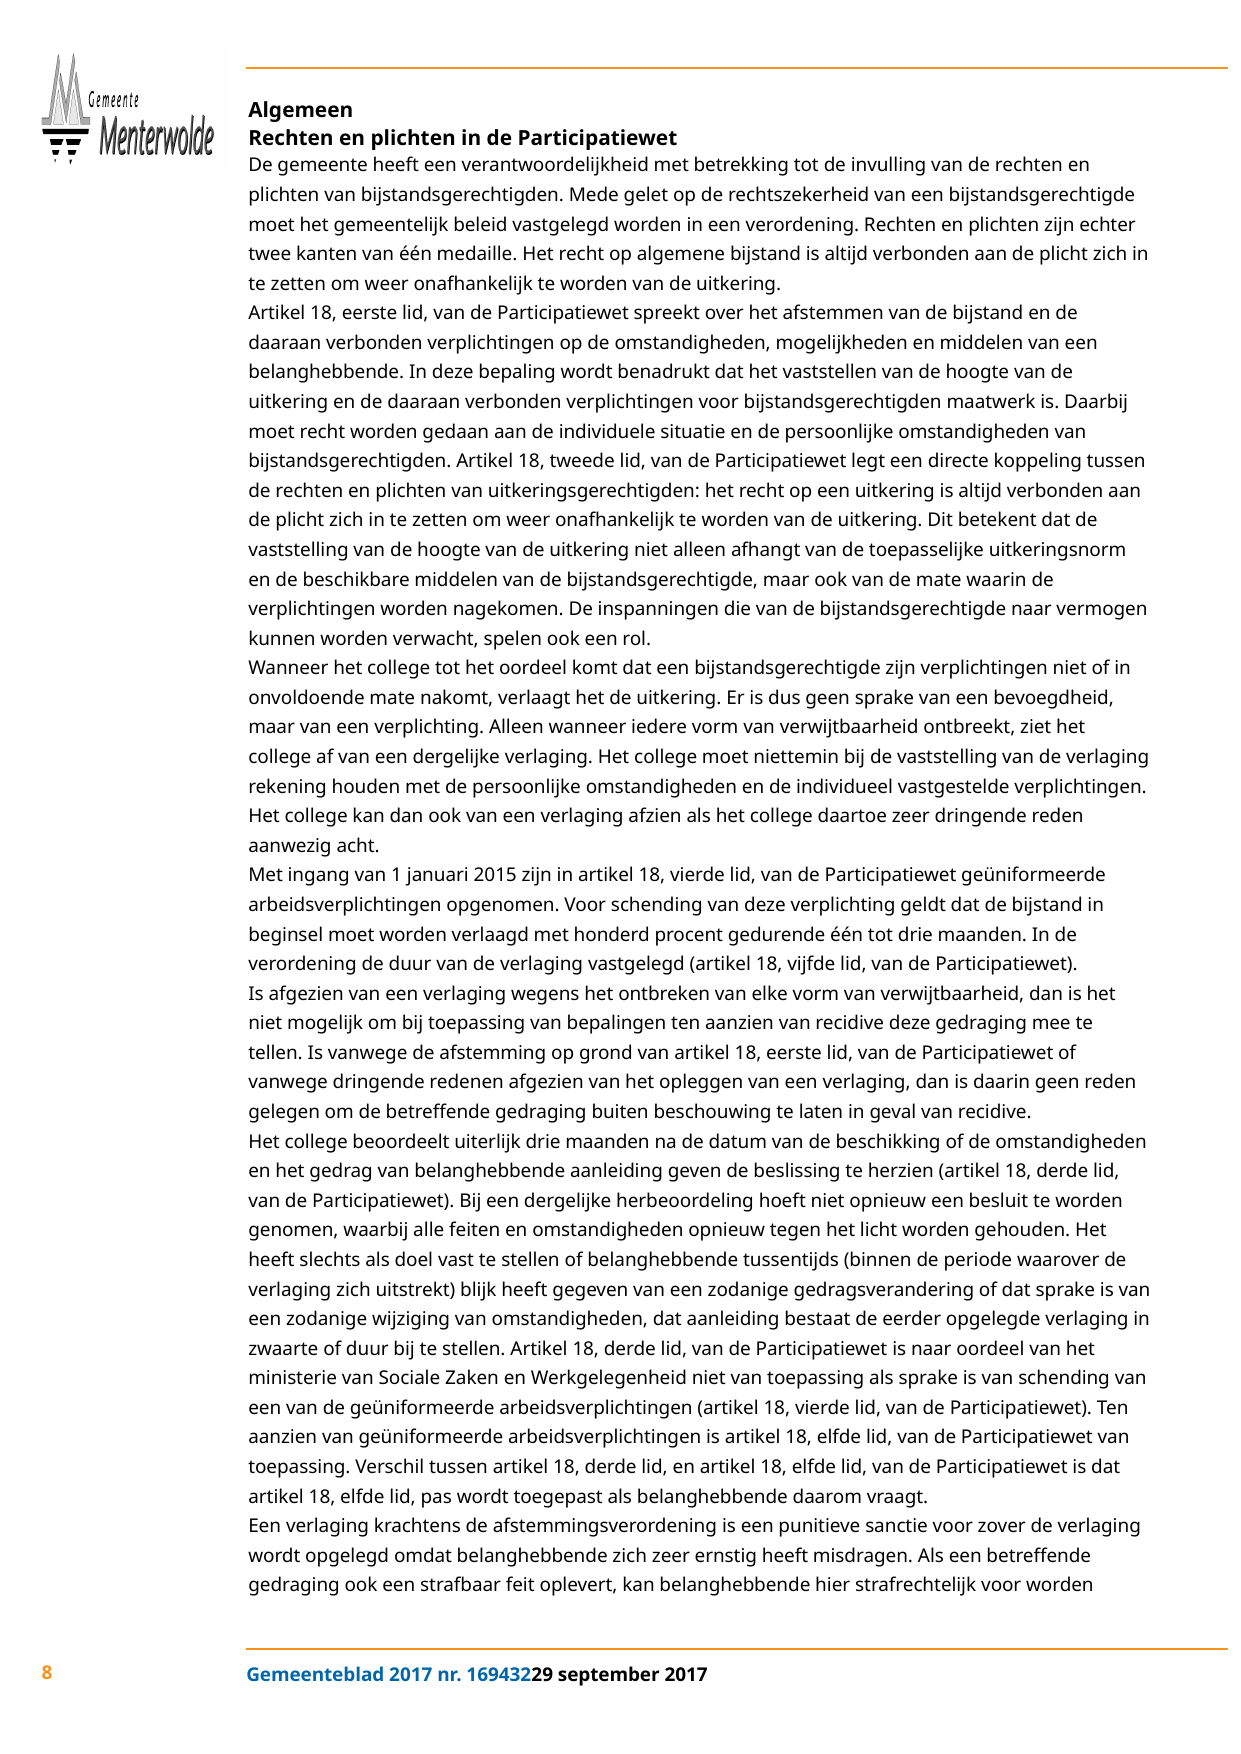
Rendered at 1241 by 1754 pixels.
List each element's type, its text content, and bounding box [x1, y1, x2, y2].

picture [41, 47, 231, 172]
text Met ingang van 1 januari 2015 zijn in artikel 18, vierde lid, van de Participatiewet geüniformeerde arbeidsverplichtingen opgenomen. Voor schending van deze verplichting geldt dat de bijstand in beginsel moet worden verlaagd met honderd procent gedurende één tot drie maanden. In de verordening de duur van de verlaging vastgelegd (artikel 18, vijfde lid, van de Participatiewet). [248, 862, 1152, 976]
text Algemeen [248, 95, 1152, 123]
text Een verlaging krachtens de afstemmingsverordening is een punitieve sanctie voor zover de verlaging wordt opgelegd omdat belanghebbende zich zeer ernstig heeft misdragen. Als een betreffende gedraging ook een strafbaar feit oplevert, kan belanghebbende hier strafrechtelijk voor worden [248, 1512, 1152, 1597]
text Is afgezien van een verlaging wegens het ontbreken van elke vorm van verwijtbaarheid, dan is het niet mogelijk om bij toepassing van bepalingen ten aanzien van recidive deze gedraging mee te tellen. Is vanwege de afstemming op grond van artikel 18, eerste lid, van de Participatiewet of vanwege dringende redenen afgezien van het opleggen van een verlaging, dan is daarin geen reden gelegen om de betreffende gedraging buiten beschouwing te laten in geval van recidive. [248, 980, 1152, 1124]
text Artikel 18, eerste lid, van de Participatiewet spreekt over het afstemmen van de bijstand en de daaraan verbonden verplichtingen op de omstandigheden, mogelijkheden en middelen van een belanghebbende. In deze bepaling wordt benadrukt dat het vaststellen van de hoogte van de uitkering en de daaraan verbonden verplichtingen voor bijstandsgerechtigden maatwerk is. Daarbij moet recht worden gedaan aan de individuele situatie en de persoonlijke omstandigheden van bijstandsgerechtigden. Artikel 18, tweede lid, van de Participatiewet legt een directe koppeling tussen de rechten en plichten van uitkeringsgerechtigden: het recht op een uitkering is altijd verbonden aan de plicht zich in te zetten om weer onafhankelijk te worden van de uitkering. Dit betekent dat de vaststelling van de hoogte van de uitkering niet alleen afhangt van de toepasselijke uitkeringsnorm en de beschikbare middelen van de bijstandsgerechtigde, maar ook van de mate waarin de verplichtingen worden nagekomen. De inspanningen die van de bijstandsgerechtigde naar vermogen kunnen worden verwacht, spelen ook een rol. [248, 299, 1152, 651]
text Het college beoordeelt uiterlijk drie maanden na de datum van de beschikking of de omstandigheden en het gedrag van belanghebbende aanleiding geven de beslissing te herzien (artikel 18, derde lid, van de Participatiewet). Bij een dergelijke herbeoordeling hoeft niet opnieuw een besluit te worden genomen, waarbij alle feiten en omstandigheden opnieuw tegen het licht worden gehouden. Het heeft slechts als doel vast te stellen of belanghebbende tussentijds (binnen de periode waarover de verlaging zich uitstrekt) blijk heeft gegeven van een zodanige gedragsverandering of dat sprake is van een zodanige wijziging van omstandigheden, dat aanleiding bestaat de eerder opgelegde verlaging in zwaarte of duur bij te stellen. Artikel 18, derde lid, van de Participatiewet is naar oordeel van het ministerie van Sociale Zaken en Werkgelegenheid niet van toepassing als sprake is van schending van een van de geüniformeerde arbeidsverplichtingen (artikel 18, vierde lid, van de Participatiewet). Ten aanzien van geüniformeerde arbeidsverplichtingen is artikel 18, elfde lid, van de Participatiewet van toepassing. Verschil tussen artikel 18, derde lid, en artikel 18, elfde lid, van de Participatiewet is dat artikel 18, elfde lid, pas wordt toegepast als belanghebbende daarom vraagt. [248, 1128, 1152, 1509]
text De gemeente heeft een verantwoordelijkheid met betrekking tot de invulling van de rechten en plichten van bijstandsgerechtigden. Mede gelet op de rechtszekerheid van een bijstandsgerechtigde moet het gemeentelijk beleid vastgelegd worden in een verordening. Rechten en plichten zijn echter twee kanten van één medaille. Het recht op algemene bijstand is altijd verbonden aan de plicht zich in te zetten om weer onafhankelijk te worden van de uitkering. [248, 152, 1152, 296]
text Rechten en plichten in de Participatiewet [248, 123, 1152, 152]
text Wanneer het college tot het oordeel komt dat een bijstandsgerechtigde zijn verplichtingen niet of in onvoldoende mate nakomt, verlaagt het de uitkering. Er is dus geen sprake van een bevoegdheid, maar van een verplichting. Alleen wanneer iedere vorm van verwijtbaarheid ontbreekt, ziet het college af van een dergelijke verlaging. Het college moet niettemin bij de vaststelling van de verlaging rekening houden met de persoonlijke omstandigheden en de individueel vastgestelde verplichtingen. Het college kan dan ook van een verlaging afzien als het college daartoe zeer dringende reden aanwezig acht. [248, 654, 1152, 858]
